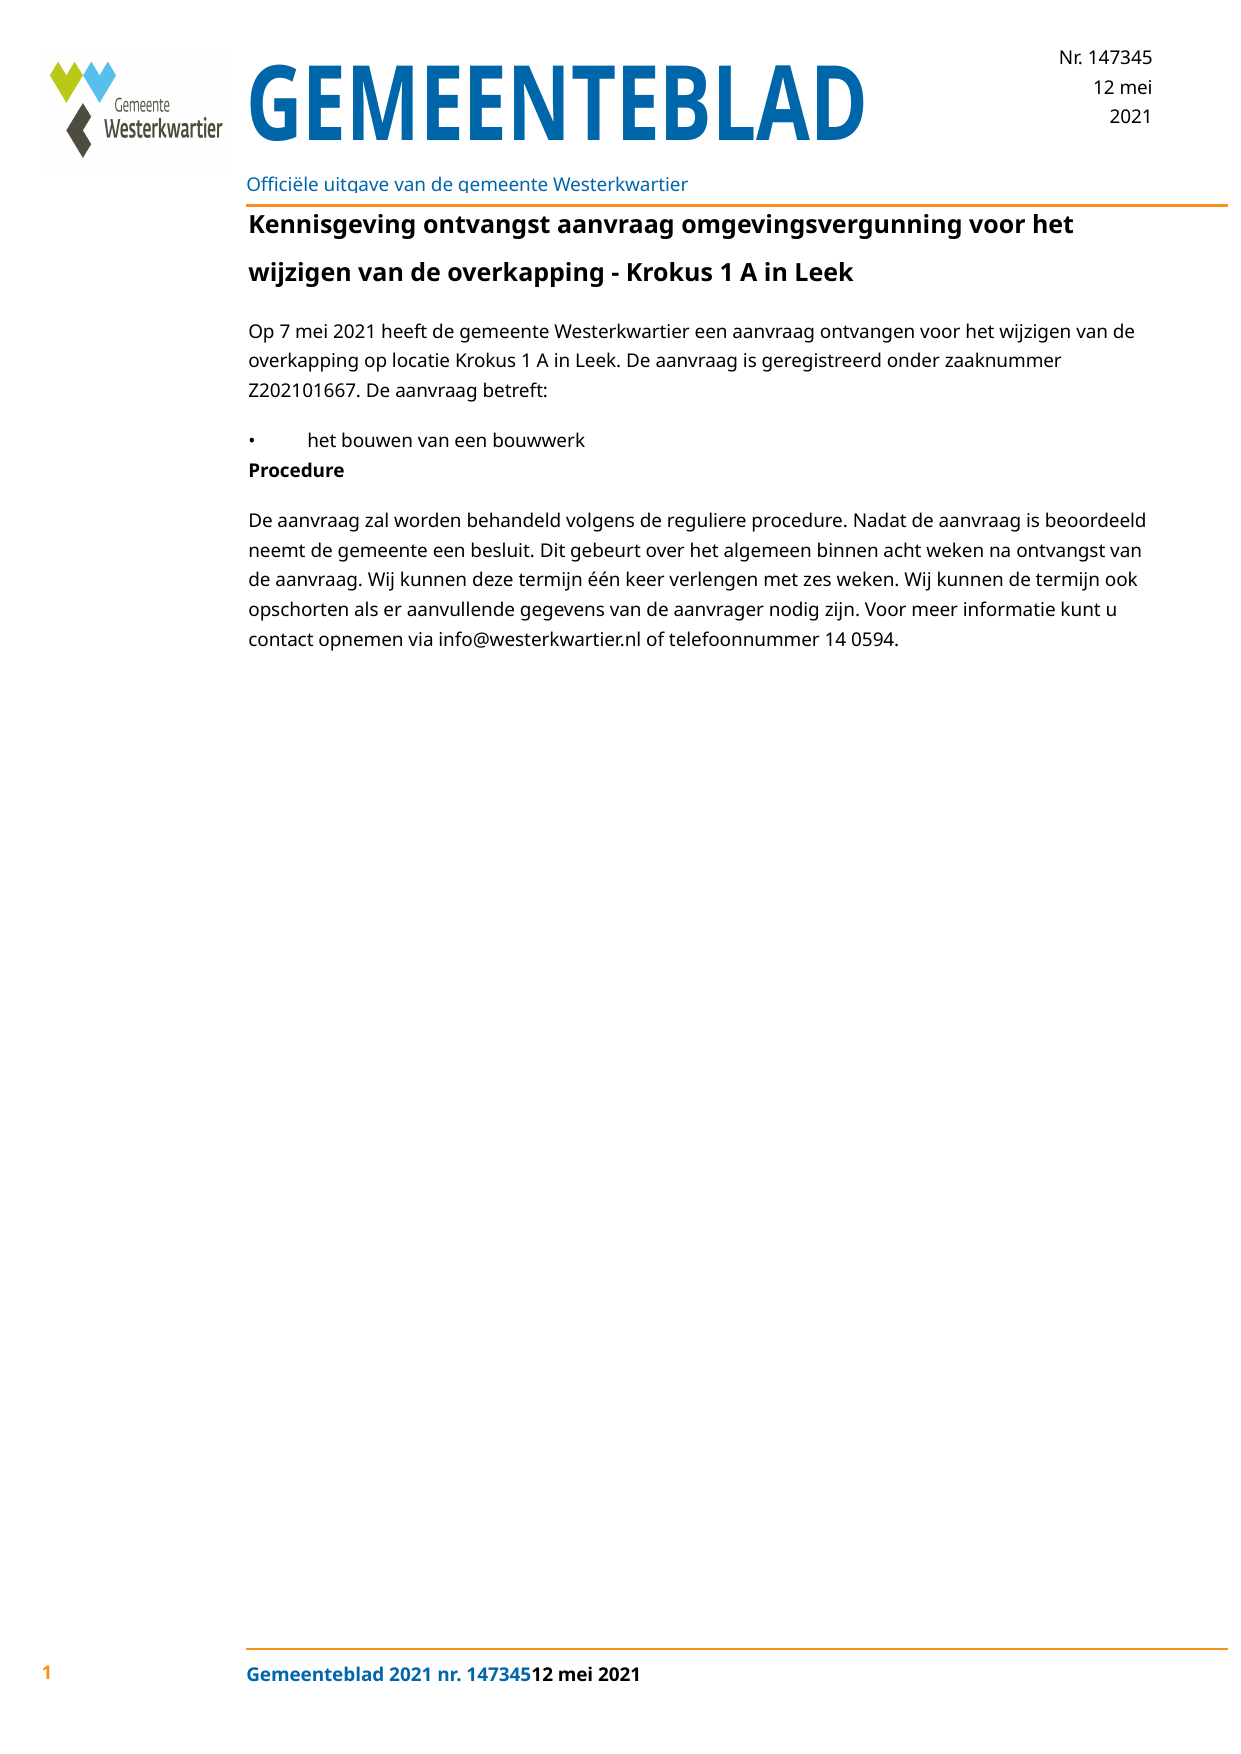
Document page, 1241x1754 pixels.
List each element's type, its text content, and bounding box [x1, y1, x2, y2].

picture [41, 47, 231, 172]
text De aanvraag zal worden behandeld volgens de reguliere procedure. Nadat de aanvraag is beoordeeld neemt de gemeente een besluit. Dit gebeurt over het algemeen binnen acht weken na ontvangst van de aanvraag. Wij kunnen deze termijn één keer verlengen met zes weken. Wij kunnen de termijn ook opschorten als er aanvullende gegevens van de aanvrager nodig zijn. Voor meer informatie kunt u contact opnemen via info@westerkwartier.nl of telefoonnummer 14 0594. [248, 507, 1152, 652]
text Procedure [248, 457, 1152, 483]
list het bouwen van een bouwwerk [248, 427, 1152, 453]
text Op 7 mei 2021 heeft de gemeente Westerkwartier een aanvraag ontvangen voor het wijzigen van de overkapping op locatie Krokus 1 A in Leek. De aanvraag is geregistreerd onder zaaknummer Z202101667. De aanvraag betreft: [248, 318, 1152, 403]
text Kennisgeving ontvangst aanvraag omgevingsvergunning voor het wijzigen van de overkapping - Krokus 1 A in Leek [248, 207, 1152, 288]
